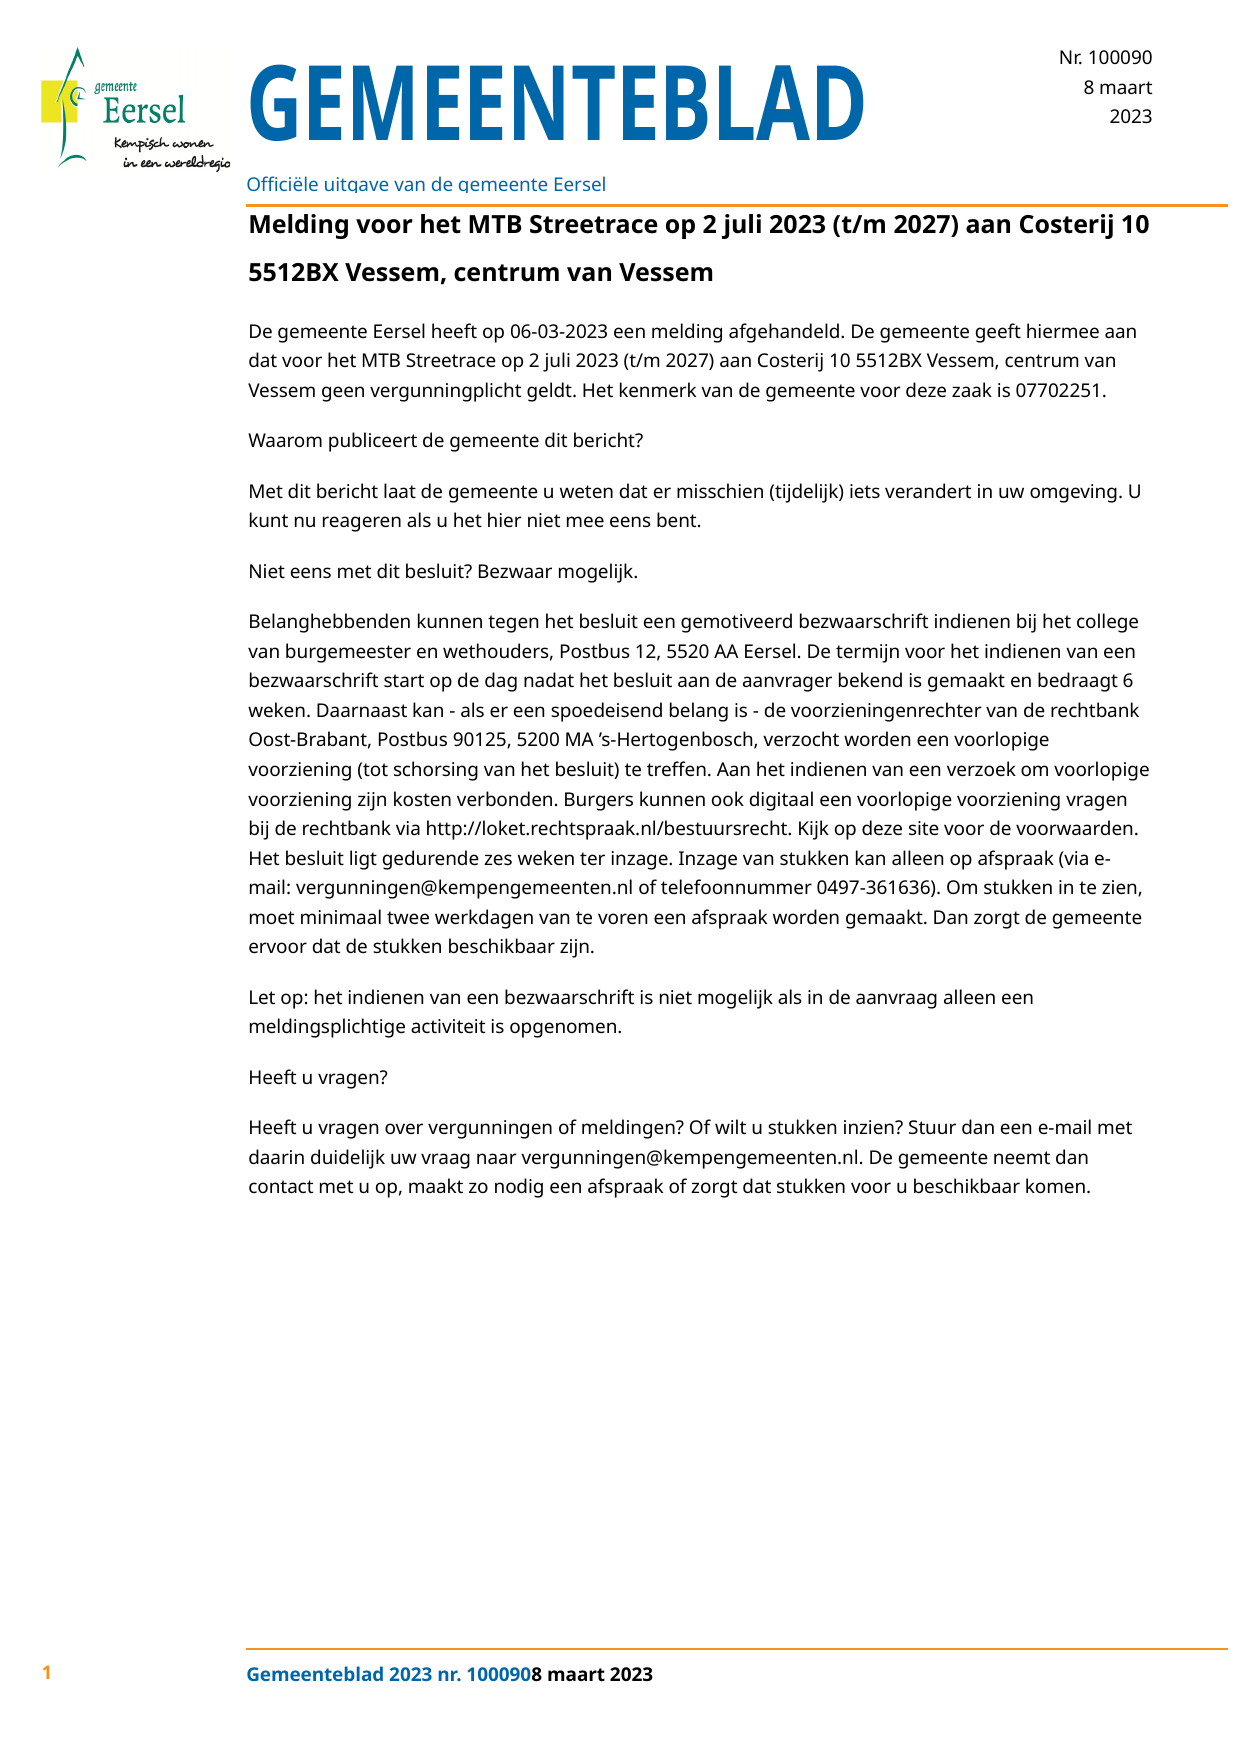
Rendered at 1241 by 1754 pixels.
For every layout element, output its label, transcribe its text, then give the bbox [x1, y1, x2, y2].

text Let op: het indienen van een bezwaarschrift is niet mogelijk als in de aanvraag alleen een meldingsplichtige activiteit is opgenomen. [248, 984, 1152, 1039]
text Melding voor het MTB Streetrace op 2 juli 2023 (t/m 2027) aan Costerij 10 5512BX Vessem, centrum van Vessem [248, 207, 1152, 288]
text Heeft u vragen? [248, 1064, 1152, 1090]
text Heeft u vragen over vergunningen of meldingen? Of wilt u stukken inzien? Stuur dan een e-mail met daarin duidelijk uw vraag naar vergunningen@kempengemeenten.nl. De gemeente neemt dan contact met u op, maakt zo nodig een afspraak of zorgt dat stukken voor u beschikbaar komen. [248, 1114, 1152, 1199]
picture [41, 47, 231, 172]
text Met dit bericht laat de gemeente u weten dat er misschien (tijdelijk) iets verandert in uw omgeving. U kunt nu reageren als u het hier niet mee eens bent. [248, 478, 1152, 533]
text De gemeente Eersel heeft op 06-03-2023 een melding afgehandeld. De gemeente geeft hiermee aan dat voor het MTB Streetrace op 2 juli 2023 (t/m 2027) aan Costerij 10 5512BX Vessem, centrum van Vessem geen vergunningplicht geldt. Het kenmerk van de gemeente voor deze zaak is 07702251. [248, 318, 1152, 403]
text Waarom publiceert de gemeente dit bericht? [248, 427, 1152, 453]
text Niet eens met dit besluit? Bezwaar mogelijk. [248, 558, 1152, 584]
text Belanghebbenden kunnen tegen het besluit een gemotiveerd bezwaarschrift indienen bij het college van burgemeester en wethouders, Postbus 12, 5520 AA Eersel. De termijn voor het indienen van een bezwaarschrift start op de dag nadat het besluit aan de aanvrager bekend is gemaakt en bedraagt 6 weken. Daarnaast kan - als er een spoedeisend belang is - de voorzieningenrechter van de rechtbank Oost-Brabant, Postbus 90125, 5200 MA ’s-Hertogenbosch, verzocht worden een voorlopige voorziening (tot schorsing van het besluit) te treffen. Aan het indienen van een verzoek om voorlopige voorziening zijn kosten verbonden. Burgers kunnen ook digitaal een voorlopige voorziening vragen bij de rechtbank via http://loket.rechtspraak.nl/bestuursrecht. Kijk op deze site voor de voorwaarden. Het besluit ligt gedurende zes weken ter inzage. Inzage van stukken kan alleen op afspraak (via e-mail: vergunningen@kempengemeenten.nl of telefoonnummer 0497-361636). Om stukken in te zien, moet minimaal twee werkdagen van te voren een afspraak worden gemaakt. Dan zorgt de gemeente ervoor dat de stukken beschikbaar zijn. [248, 608, 1152, 959]
